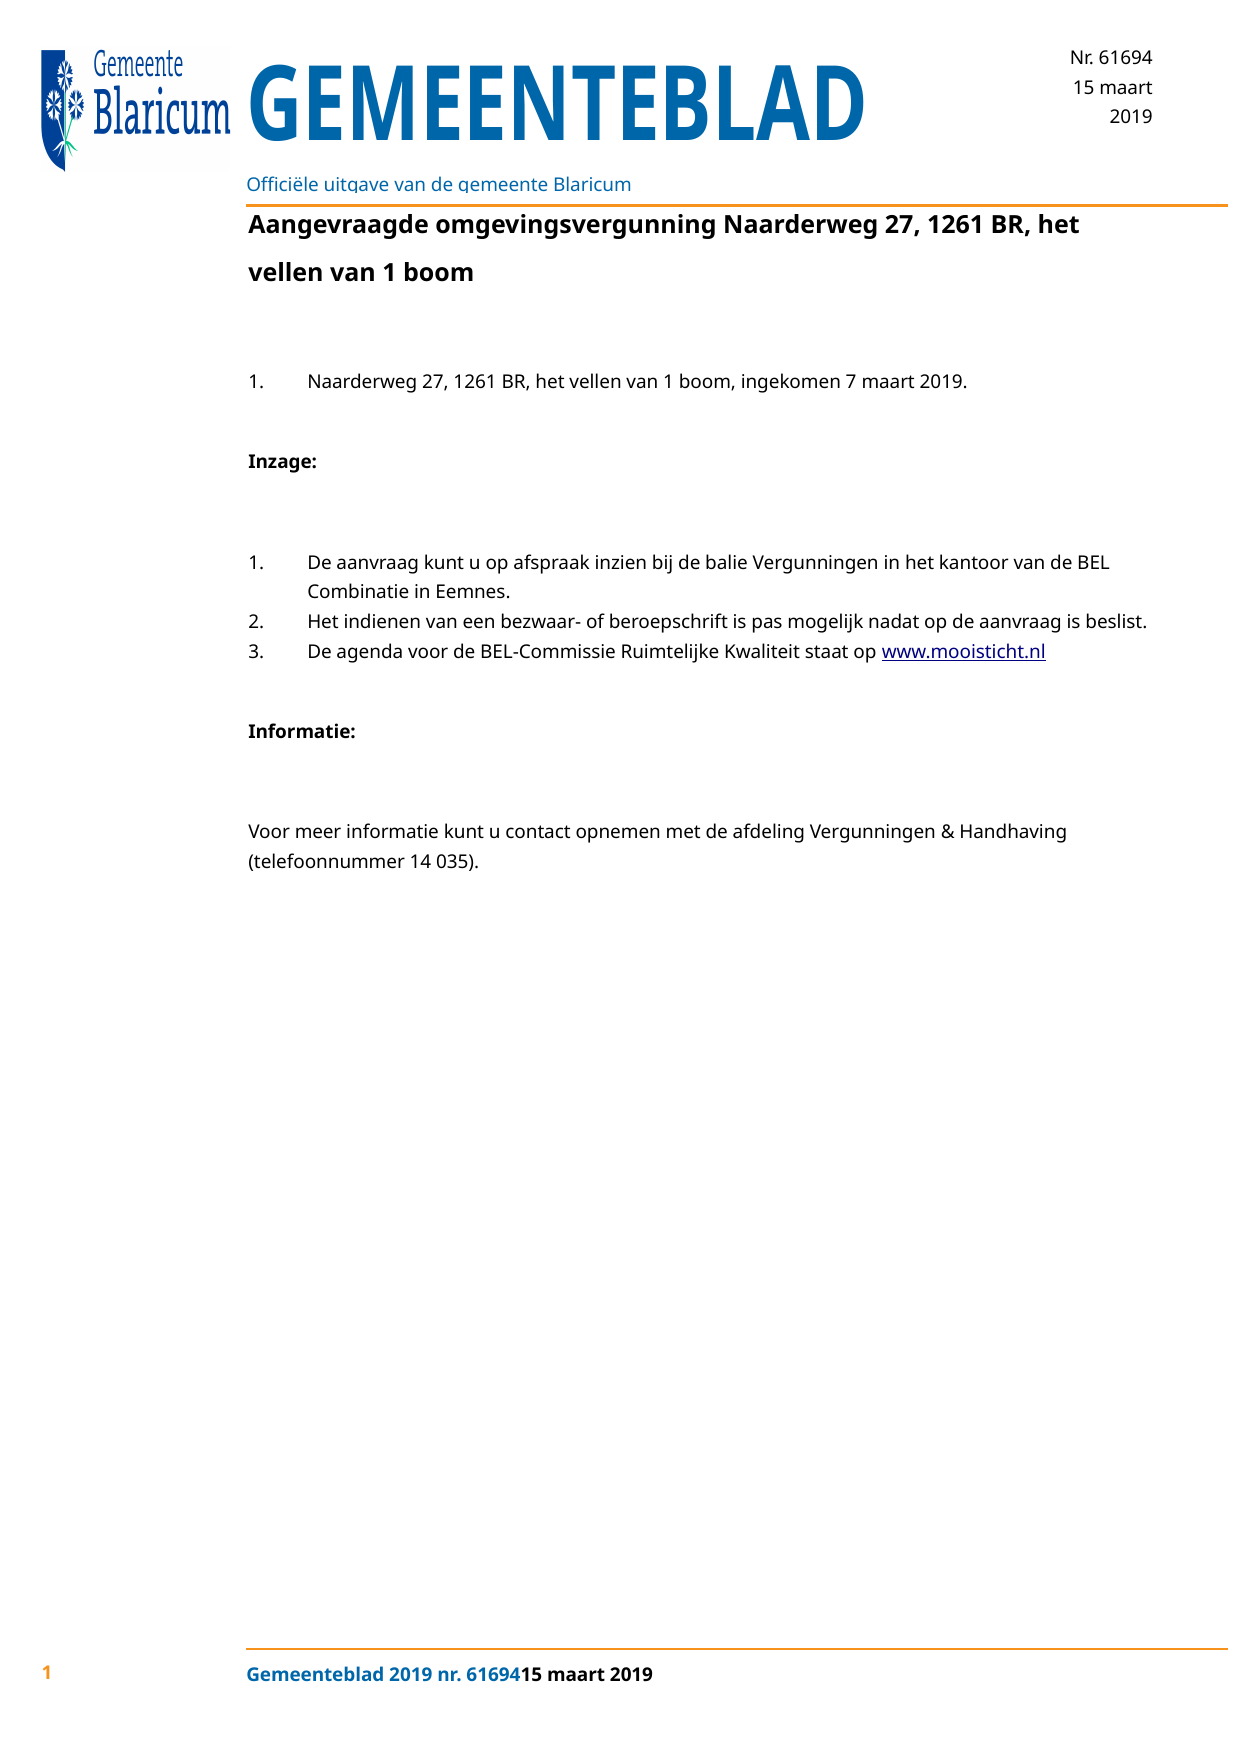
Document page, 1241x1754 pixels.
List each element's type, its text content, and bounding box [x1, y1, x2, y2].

text Informatie: [248, 718, 1152, 744]
picture [41, 47, 231, 172]
list De aanvraag kunt u op afspraak inzien bij de balie Vergunningen in het kantoor van de BEL Combinatie in Eemnes. [248, 549, 1152, 604]
list Naarderweg 27, 1261 BR, het vellen van 1 boom, ingekomen 7 maart 2019. [248, 368, 1152, 394]
list De agenda voor de BEL-Commissie Ruimtelijke Kwaliteit staat op www.mooisticht.nl [248, 638, 1152, 664]
list Het indienen van een bezwaar- of beroepschrift is pas mogelijk nadat op de aanvraag is beslist. [248, 608, 1152, 634]
text Aangevraagde omgevingsvergunning Naarderweg 27, 1261 BR, het vellen van 1 boom [248, 207, 1152, 288]
text Voor meer informatie kunt u contact opnemen met de afdeling Vergunningen & Handhaving (telefoonnummer 14 035). [248, 819, 1152, 874]
text Inzage: [248, 448, 1152, 474]
